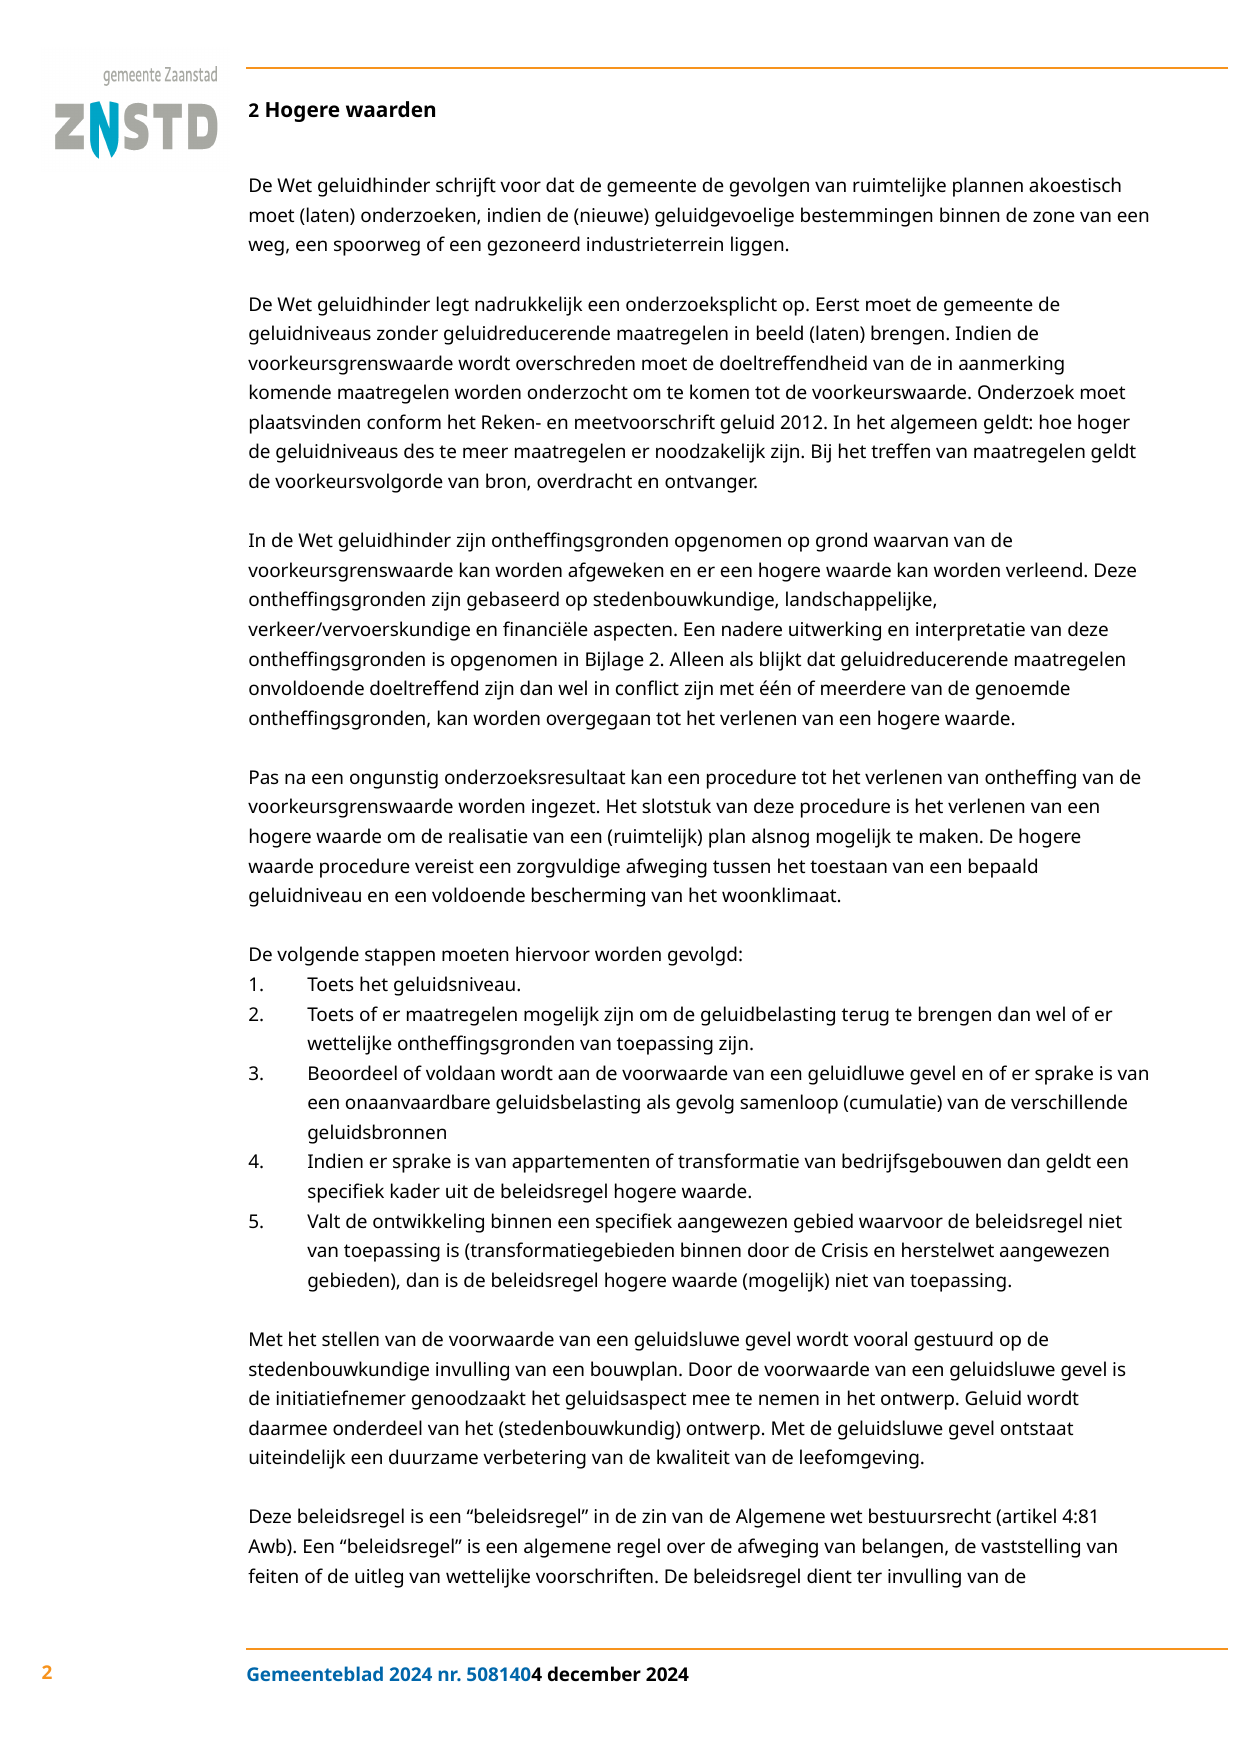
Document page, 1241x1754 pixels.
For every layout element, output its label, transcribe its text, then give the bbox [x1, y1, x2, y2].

list Valt de ontwikkeling binnen een specifiek aangewezen gebied waarvoor de beleidsregel niet van toepassing is (transformatiegebieden binnen door de Crisis en herstelwet aangewezen gebieden), dan is de beleidsregel hogere waarde (mogelijk) niet van toepassing. [248, 1208, 1152, 1293]
list Beoordeel of voldaan wordt aan de voorwaarde van een geluidluwe gevel en of er sprake is van een onaanvaardbare geluidsbelasting als gevolg samenloop (cumulatie) van de verschillende geluidsbronnen [248, 1060, 1152, 1145]
list Toets of er maatregelen mogelijk zijn om de geluidbelasting terug te brengen dan wel of er wettelijke ontheffingsgronden van toepassing zijn. [248, 1001, 1152, 1056]
text Met het stellen van de voorwaarde van een geluidsluwe gevel wordt vooral gestuurd op de stedenbouwkundige invulling van een bouwplan. Door de voorwaarde van een geluidsluwe gevel is de initiatiefnemer genoodzaakt het geluidsaspect mee te nemen in het ontwerp. Geluid wordt daarmee onderdeel van het (stedenbouwkundig) ontwerp. Met de geluidsluwe gevel ontstaat uiteindelijk een duurzame verbetering van de kwaliteit van de leefomgeving. [248, 1326, 1152, 1470]
text Pas na een ongunstig onderzoeksresultaat kan een procedure tot het verlenen van ontheffing van de voorkeursgrenswaarde worden ingezet. Het slotstuk van deze procedure is het verlenen van een hogere waarde om de realisatie van een (ruimtelijk) plan alsnog mogelijk te maken. De hogere waarde procedure vereist een zorgvuldige afweging tussen het toestaan van een bepaald geluidniveau en een voldoende bescherming van het woonklimaat. [248, 764, 1152, 908]
picture [41, 47, 231, 172]
text In de Wet geluidhinder zijn ontheffingsgronden opgenomen op grond waarvan van de voorkeursgrenswaarde kan worden afgeweken en er een hogere waarde kan worden verleend. Deze ontheffingsgronden zijn gebaseerd op stedenbouwkundige, landschappelijke, verkeer/vervoerskundige en financiële aspecten. Een nadere uitwerking en interpretatie van deze ontheffingsgronden is opgenomen in Bijlage 2. Alleen als blijkt dat geluidreducerende maatregelen onvoldoende doeltreffend zijn dan wel in conflict zijn met één of meerdere van de genoemde ontheffingsgronden, kan worden overgegaan tot het verlenen van een hogere waarde. [248, 527, 1152, 731]
text De volgende stappen moeten hiervoor worden gevolgd: [248, 942, 1152, 967]
text De Wet geluidhinder schrijft voor dat de gemeente de gevolgen van ruimtelijke plannen akoestisch moet (laten) onderzoeken, indien de (nieuwe) geluidgevoelige bestemmingen binnen de zone van een weg, een spoorweg of een gezoneerd industrieterrein liggen. [248, 172, 1152, 257]
text Deze beleidsregel is een “beleidsregel” in de zin van de Algemene wet bestuursrecht (artikel 4:81 Awb). Een “beleidsregel” is een algemene regel over de afweging van belangen, de vaststelling van feiten of de uitleg van wettelijke voorschriften. De beleidsregel dient ter invulling van de [248, 1504, 1152, 1589]
list Indien er sprake is van appartementen of transformatie van bedrijfsgebouwen dan geldt een specifiek kader uit de beleidsregel hogere waarde. [248, 1149, 1152, 1204]
list Toets het geluidsniveau. [248, 971, 1152, 997]
text De Wet geluidhinder legt nadrukkelijk een onderzoeksplicht op. Eerst moet de gemeente de geluidniveaus zonder geluidreducerende maatregelen in beeld (laten) brengen. Indien de voorkeursgrenswaarde wordt overschreden moet de doeltreffendheid van de in aanmerking komende maatregelen worden onderzocht om te komen tot de voorkeurswaarde. Onderzoek moet plaatsvinden conform het Reken- en meetvoorschrift geluid 2012. In het algemeen geldt: hoe hoger de geluidniveaus des te meer maatregelen er noodzakelijk zijn. Bij het treffen van maatregelen geldt de voorkeursvolgorde van bron, overdracht en ontvanger. [248, 291, 1152, 494]
text 2 Hogere waarden [248, 95, 1152, 123]
